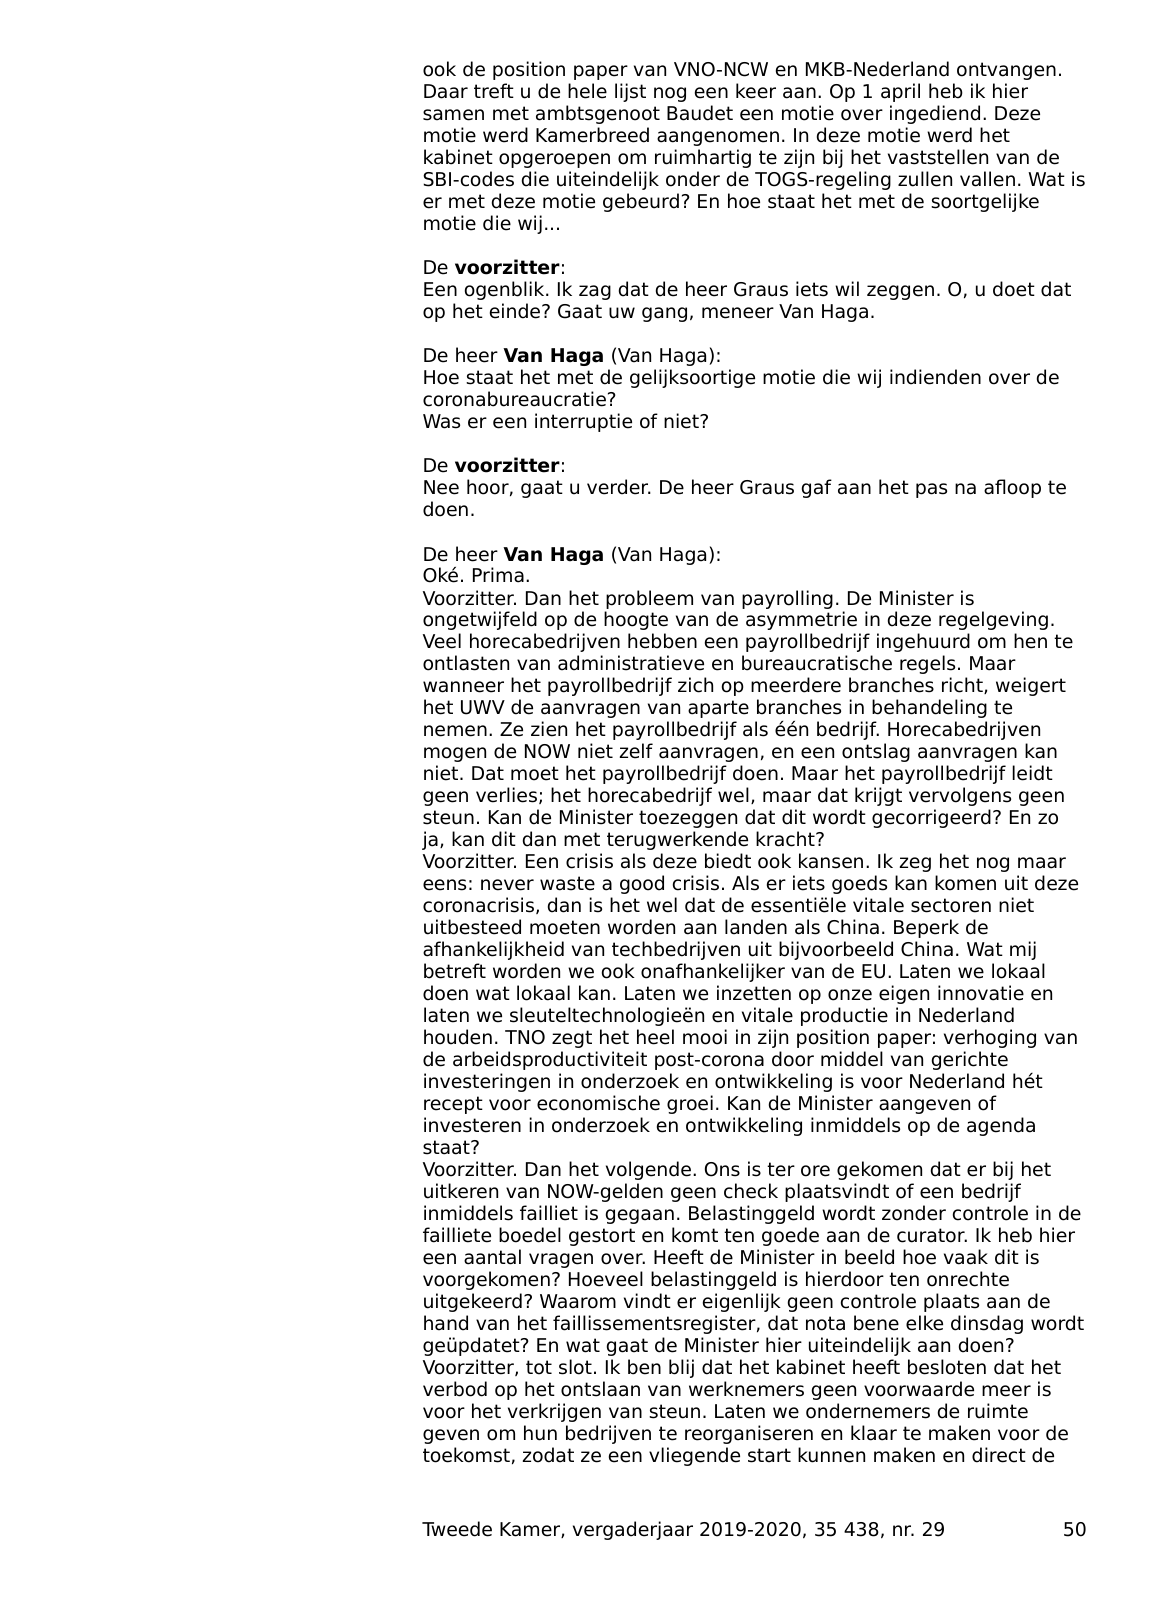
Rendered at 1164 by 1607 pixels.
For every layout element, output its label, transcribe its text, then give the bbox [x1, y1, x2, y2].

text Voorzitter, tot slot. Ik ben blij dat het kabinet heeft besloten dat het verbod op het ontslaan van werknemers geen voorwaarde meer is voor het verkrijgen van steun. Laten we ondernemers de ruimte geven om hun bedrijven te reorganiseren en klaar te maken voor de toekomst, zodat ze een vliegende start kunnen maken en direct de [422, 1357, 1087, 1467]
text Oké. Prima. [422, 565, 1087, 587]
text Nee hoor, gaat u verder. De heer Graus gaf aan het pas na afloop te doen. [422, 477, 1087, 521]
text Een ogenblik. Ik zag dat de heer Graus iets wil zeggen. O, u doet dat op het einde? Gaat uw gang, meneer Van Haga. [422, 279, 1087, 323]
text De voorzitter: [422, 257, 1087, 279]
text Hoe staat het met de gelijksoortige motie die wij indienden over de coronabureaucratie? [422, 367, 1087, 411]
text Voorzitter. Een crisis als deze biedt ook kansen. Ik zeg het nog maar eens: never waste a good crisis. Als er iets goeds kan komen uit deze coronacrisis, dan is het wel dat de essentiële vitale sectoren niet uitbesteed moeten worden aan landen als China. Beperk de afhankelijkheid van techbedrijven uit bijvoorbeeld China. Wat mij betreft worden we ook onafhankelijker van de EU. Laten we lokaal doen wat lokaal kan. Laten we inzetten op onze eigen innovatie en laten we sleuteltechnologieën en vitale productie in Nederland houden. TNO zegt het heel mooi in zijn position paper: verhoging van de arbeidsproductiviteit post-corona door middel van gerichte investeringen in onderzoek en ontwikkeling is voor Nederland hét recept voor economische groei. Kan de Minister aangeven of investeren in onderzoek en ontwikkeling inmiddels op de agenda staat? [422, 851, 1087, 1159]
text Voorzitter. Dan het probleem van payrolling. De Minister is ongetwijfeld op de hoogte van de asymmetrie in deze regelgeving. Veel horecabedrijven hebben een payrollbedrijf ingehuurd om hen te ontlasten van administratieve en bureaucratische regels. Maar wanneer het payrollbedrijf zich op meerdere branches richt, weigert het UWV de aanvragen van aparte branches in behandeling te nemen. Ze zien het payrollbedrijf als één bedrijf. Horecabedrijven mogen de NOW niet zelf aanvragen, en een ontslag aanvragen kan niet. Dat moet het payrollbedrijf doen. Maar het payrollbedrijf leidt geen verlies; het horecabedrijf wel, maar dat krijgt vervolgens geen steun. Kan de Minister toezeggen dat dit wordt gecorrigeerd? En zo ja, kan dit dan met terugwerkende kracht? [422, 587, 1087, 851]
text De heer Van Haga (Van Haga): [422, 543, 1087, 565]
text ook de position paper van VNO-NCW en MKB-Nederland ontvangen. Daar treft u de hele lijst nog een keer aan. Op 1 april heb ik hier samen met ambtsgenoot Baudet een motie over ingediend. Deze motie werd Kamerbreed aangenomen. In deze motie werd het kabinet opgeroepen om ruimhartig te zijn bij het vaststellen van de SBI-codes die uiteindelijk onder de TOGS-regeling zullen vallen. Wat is er met deze motie gebeurd? En hoe staat het met de soortgelijke motie die wij... [422, 59, 1087, 235]
text Was er een interruptie of niet? [422, 411, 1087, 433]
text Voorzitter. Dan het volgende. Ons is ter ore gekomen dat er bij het uitkeren van NOW-gelden geen check plaatsvindt of een bedrijf inmiddels failliet is gegaan. Belastinggeld wordt zonder controle in de failliete boedel gestort en komt ten goede aan de curator. Ik heb hier een aantal vragen over. Heeft de Minister in beeld hoe vaak dit is voorgekomen? Hoeveel belastinggeld is hierdoor ten onrechte uitgekeerd? Waarom vindt er eigenlijk geen controle plaats aan de hand van het faillissementsregister, dat nota bene elke dinsdag wordt geüpdatet? En wat gaat de Minister hier uiteindelijk aan doen? [422, 1159, 1087, 1357]
text De voorzitter: [422, 455, 1087, 477]
text De heer Van Haga (Van Haga): [422, 345, 1087, 367]
